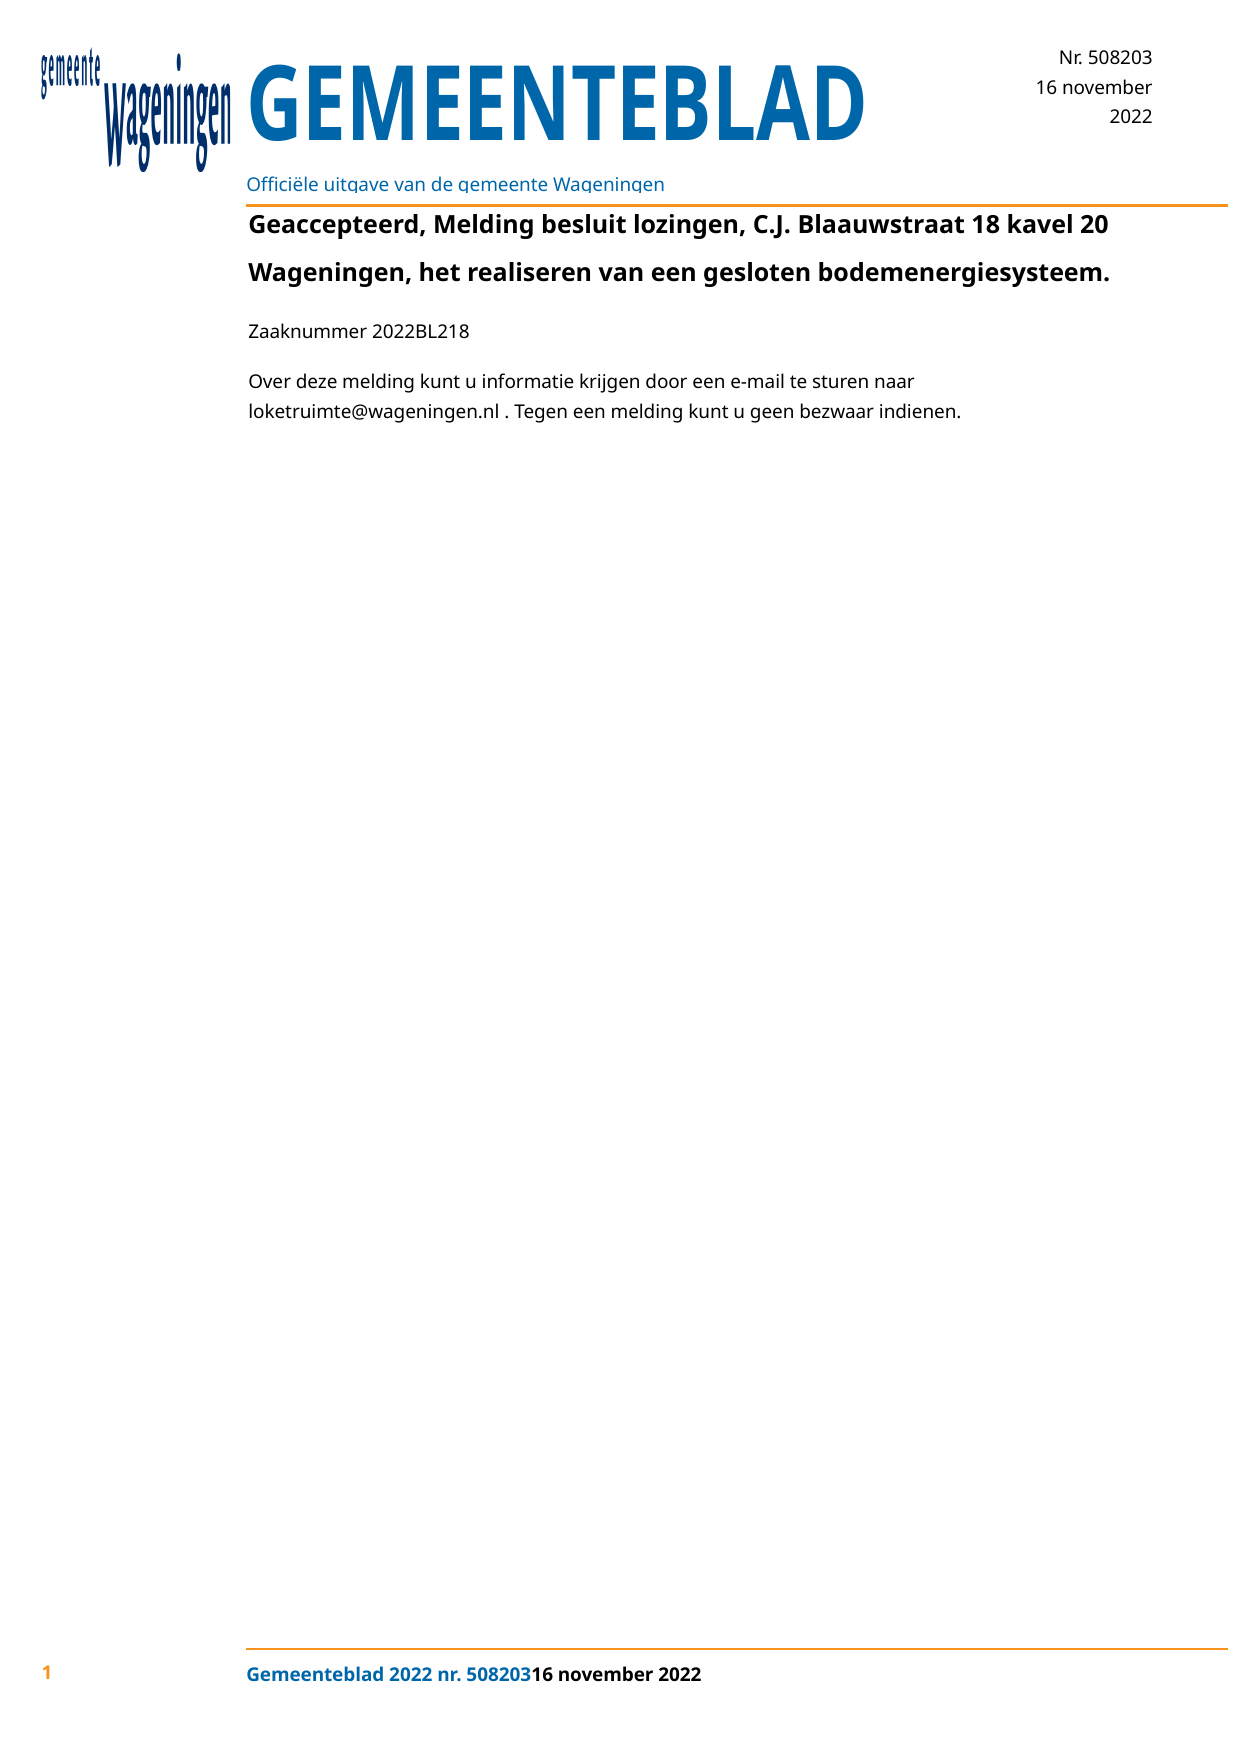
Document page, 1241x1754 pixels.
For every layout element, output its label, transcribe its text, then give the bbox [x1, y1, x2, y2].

text Zaaknummer 2022BL218 [248, 318, 1152, 344]
text Geaccepteerd, Melding besluit lozingen, C.J. Blaauwstraat 18 kavel 20 Wageningen, het realiseren van een gesloten bodemenergiesysteem. [248, 207, 1152, 288]
text Over deze melding kunt u informatie krijgen door een e-mail te sturen naar loketruimte@wageningen.nl . Tegen een melding kunt u geen bezwaar indienen. [248, 368, 1152, 424]
picture [41, 47, 231, 172]
